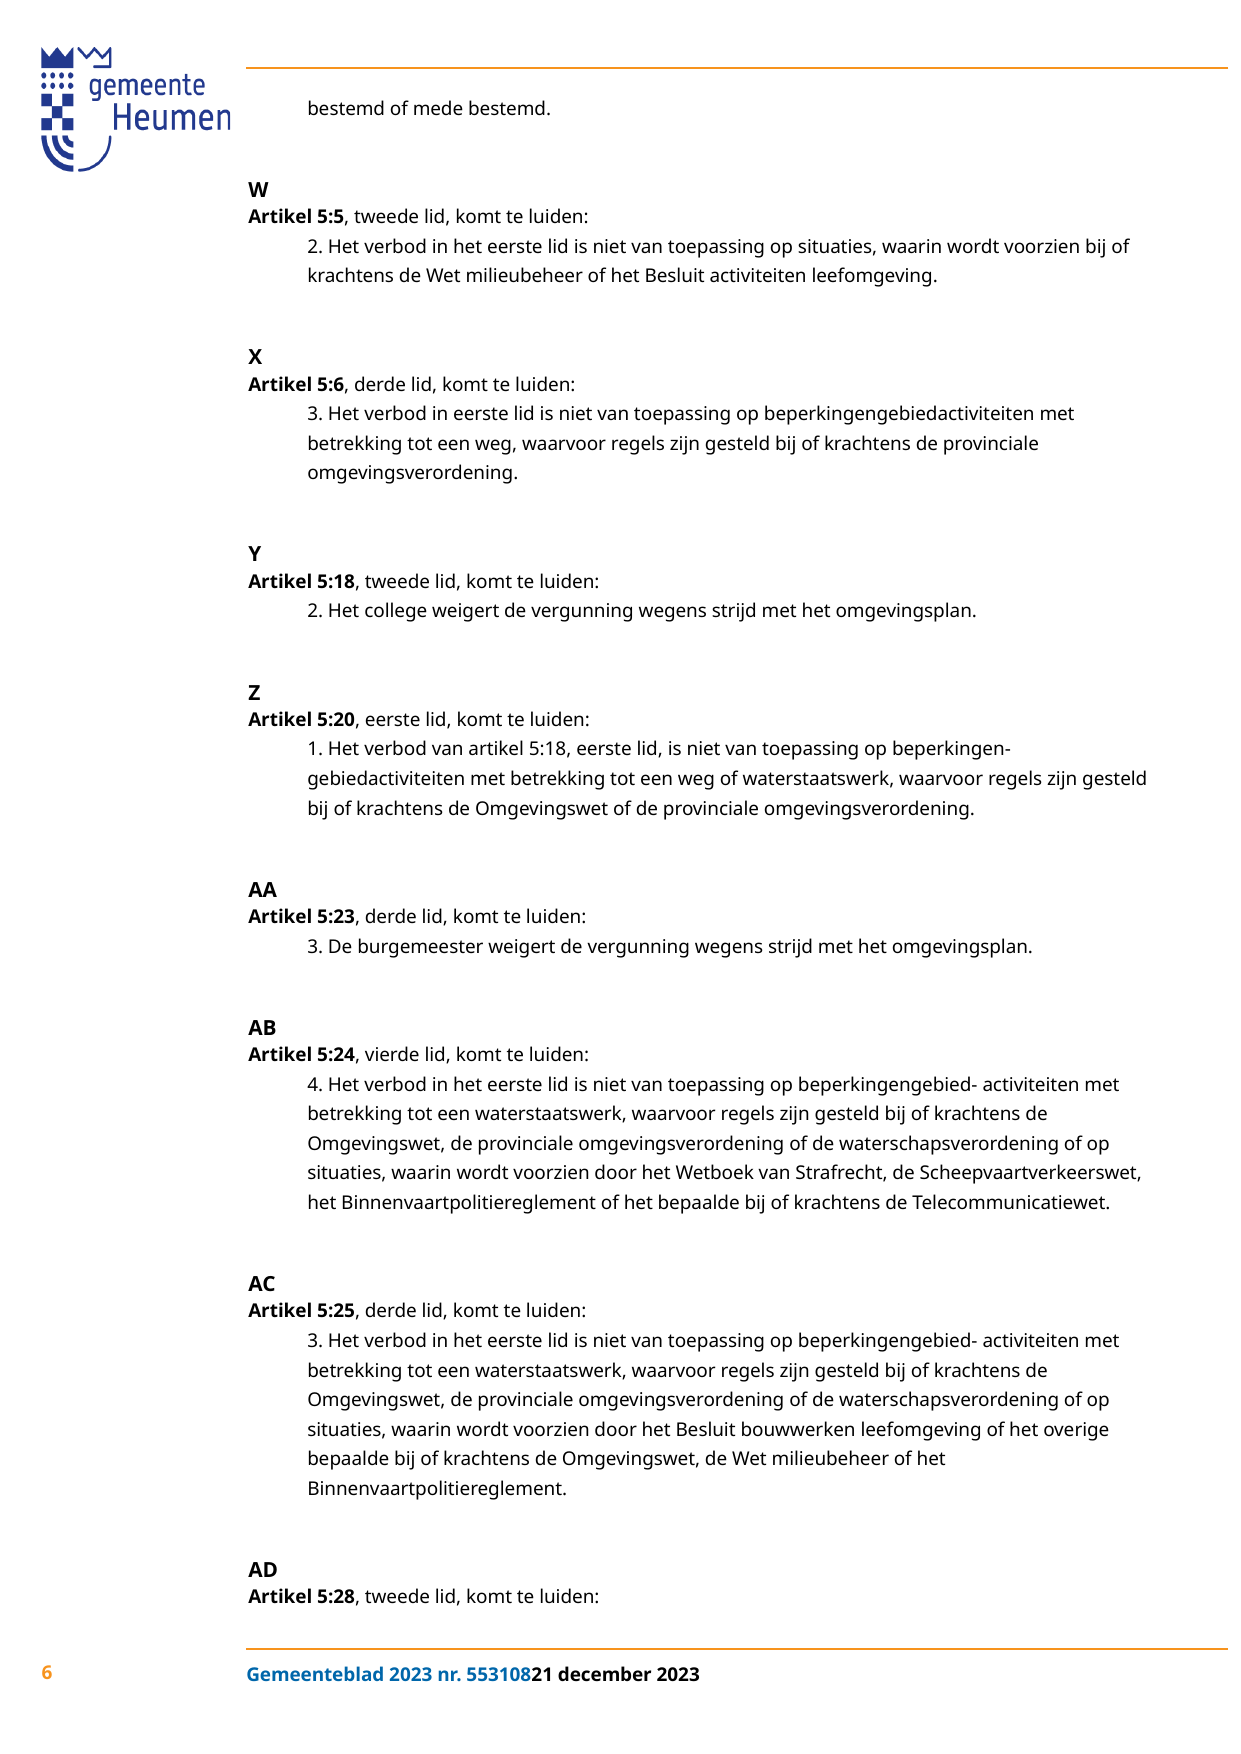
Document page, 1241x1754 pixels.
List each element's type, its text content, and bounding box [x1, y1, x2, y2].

text Artikel 5:28, tweede lid, komt te luiden: [248, 1583, 1152, 1609]
text W [248, 175, 1152, 203]
text Y [248, 539, 1152, 568]
text X [248, 342, 1152, 371]
picture [41, 47, 231, 172]
list bestemd of mede bestemd. [248, 95, 1152, 121]
list 1. Het verbod van artikel 5:18, eerste lid, is niet van toepassing op beperkingen- gebiedactiviteiten met betrekking tot een weg of waterstaatswerk, waarvoor regels zijn gesteld bij of krachtens de Omgevingswet of de provinciale omgevingsverordening. [248, 736, 1152, 821]
text Artikel 5:18, tweede lid, komt te luiden: [248, 568, 1152, 594]
text Artikel 5:5, tweede lid, komt te luiden: [248, 203, 1152, 229]
text AD [248, 1555, 1152, 1583]
text AC [248, 1269, 1152, 1298]
text AB [248, 1013, 1152, 1041]
list 2. Het verbod in het eerste lid is niet van toepassing op situaties, waarin wordt voorzien bij of krachtens de Wet milieubeheer of het Besluit activiteiten leefomgeving. [248, 233, 1152, 288]
list 3. De burgemeester weigert de vergunning wegens strijd met het omgevingsplan. [248, 933, 1152, 958]
list 2. Het college weigert de vergunning wegens strijd met het omgevingsplan. [248, 598, 1152, 623]
list 3. Het verbod in het eerste lid is niet van toepassing op beperkingengebied- activiteiten met betrekking tot een waterstaatswerk, waarvoor regels zijn gesteld bij of krachtens de Omgevingswet, de provinciale omgevingsverordening of de waterschapsverordening of op situaties, waarin wordt voorzien door het Besluit bouwwerken leefomgeving of het overige bepaalde bij of krachtens de Omgevingswet, de Wet milieubeheer of het Binnenvaartpolitiereglement. [248, 1327, 1152, 1501]
text Artikel 5:6, derde lid, komt te luiden: [248, 371, 1152, 397]
text Artikel 5:23, derde lid, komt te luiden: [248, 903, 1152, 929]
list 4. Het verbod in het eerste lid is niet van toepassing op beperkingengebied- activiteiten met betrekking tot een waterstaatswerk, waarvoor regels zijn gesteld bij of krachtens de Omgevingswet, de provinciale omgevingsverordening of de waterschapsverordening of op situaties, waarin wordt voorzien door het Wetboek van Strafrecht, de Scheepvaartverkeerswet, het Binnenvaartpolitiereglement of het bepaalde bij of krachtens de Telecommunicatiewet. [248, 1071, 1152, 1215]
list 3. Het verbod in eerste lid is niet van toepassing op beperkingengebiedactiviteiten met betrekking tot een weg, waarvoor regels zijn gesteld bij of krachtens de provinciale omgevingsverordening. [248, 400, 1152, 485]
text Artikel 5:24, vierde lid, komt te luiden: [248, 1041, 1152, 1067]
text Artikel 5:20, eerste lid, komt te luiden: [248, 706, 1152, 732]
text Artikel 5:25, derde lid, komt te luiden: [248, 1298, 1152, 1323]
text Z [248, 678, 1152, 706]
text AA [248, 875, 1152, 903]
